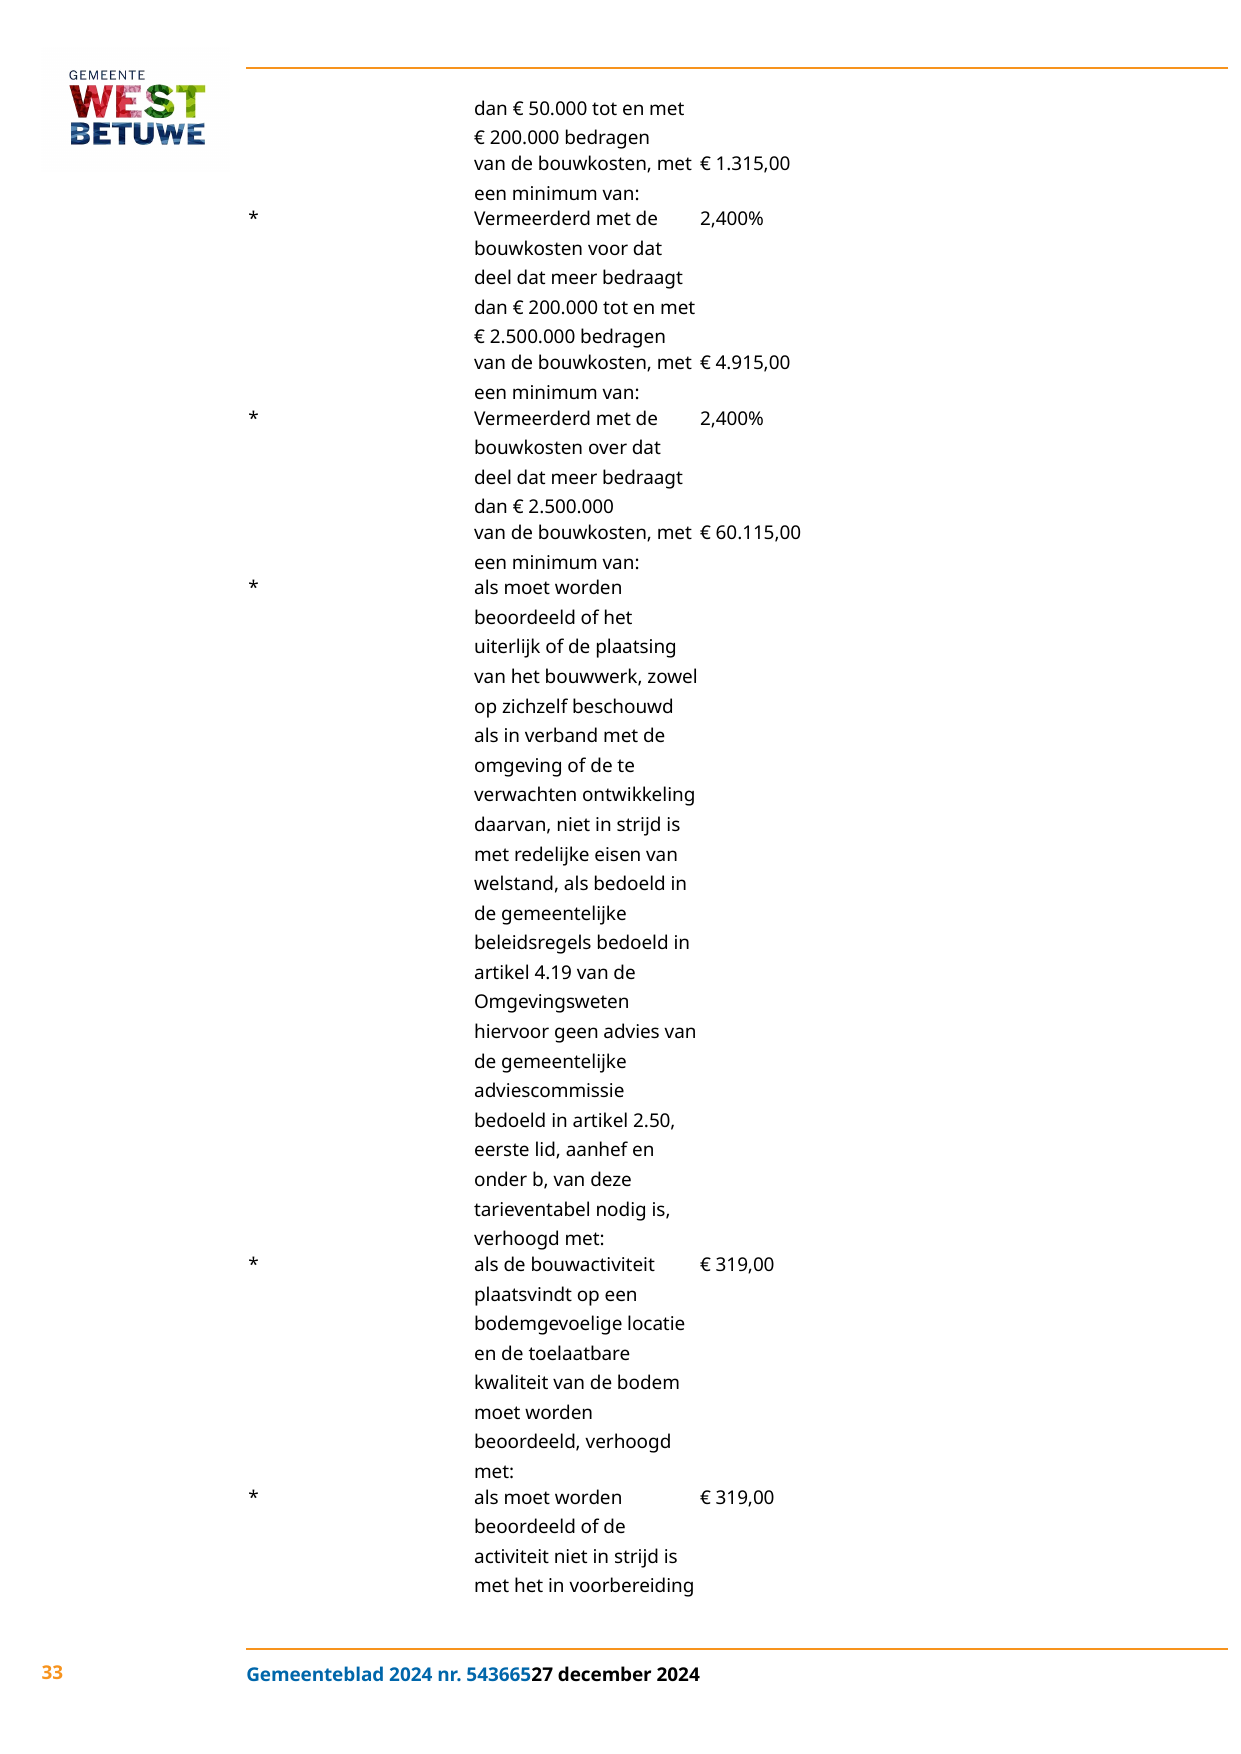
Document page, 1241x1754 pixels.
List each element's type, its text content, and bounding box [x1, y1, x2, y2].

table_cell van de bouwkosten, met een minimum van: [474, 350, 700, 405]
table_cell € 1.315,00 [700, 150, 1152, 205]
table_cell van de bouwkosten, met een minimum van: [474, 519, 700, 574]
table_cell € 319,00 [700, 1251, 1152, 1484]
table_cell * [248, 205, 474, 349]
table_cell [700, 575, 1152, 1251]
table_cell [700, 95, 1152, 150]
table_cell 2,400% [700, 405, 1152, 519]
table_cell [248, 519, 474, 574]
table_cell * [248, 1484, 474, 1598]
table_cell * [248, 1251, 474, 1484]
table_cell als de bouwactiviteit plaatsvindt op een bodemgevoelige locatie en de toelaatbare kwaliteit van de bodem moet worden beoordeeld, verhoogd met: [474, 1251, 700, 1484]
table_cell * [248, 405, 474, 519]
table_cell € 4.915,00 [700, 350, 1152, 405]
table_cell [248, 150, 474, 205]
table_cell € 60.115,00 [700, 519, 1152, 574]
table_cell als moet worden beoordeeld of de activiteit niet in strijd is met het in voorbereiding [474, 1484, 700, 1598]
table_cell als moet worden beoordeeld of het uiterlijk of de plaatsing van het bouwwerk, zowel op zichzelf beschouwd als in verband met de omgeving of de te verwachten ontwikkeling daarvan, niet in strijd is met redelijke eisen van welstand, als bedoeld in de gemeentelijke beleidsregels bedoeld in artikel 4.19 van de Omgevingsweten hiervoor geen advies van de gemeentelijke adviescommissie bedoeld in artikel 2.50, eerste lid, aanhef en onder b, van deze tarieventabel nodig is, verhoogd met: [474, 575, 700, 1251]
table_cell € 319,00 [700, 1484, 1152, 1598]
table_cell dan € 50.000 tot en met € 200.000 bedragen [474, 95, 700, 150]
table_cell Vermeerderd met de bouwkosten over dat deel dat meer bedraagt dan € 2.500.000 [474, 405, 700, 519]
table_cell [248, 350, 474, 405]
table_cell * [248, 575, 474, 1251]
table_cell 2,400% [700, 205, 1152, 349]
table_cell [248, 95, 474, 150]
table_cell van de bouwkosten, met een minimum van: [474, 150, 700, 205]
picture [41, 47, 231, 172]
table_cell Vermeerderd met de bouwkosten voor dat deel dat meer bedraagt dan € 200.000 tot en met € 2.500.000 bedragen [474, 205, 700, 349]
